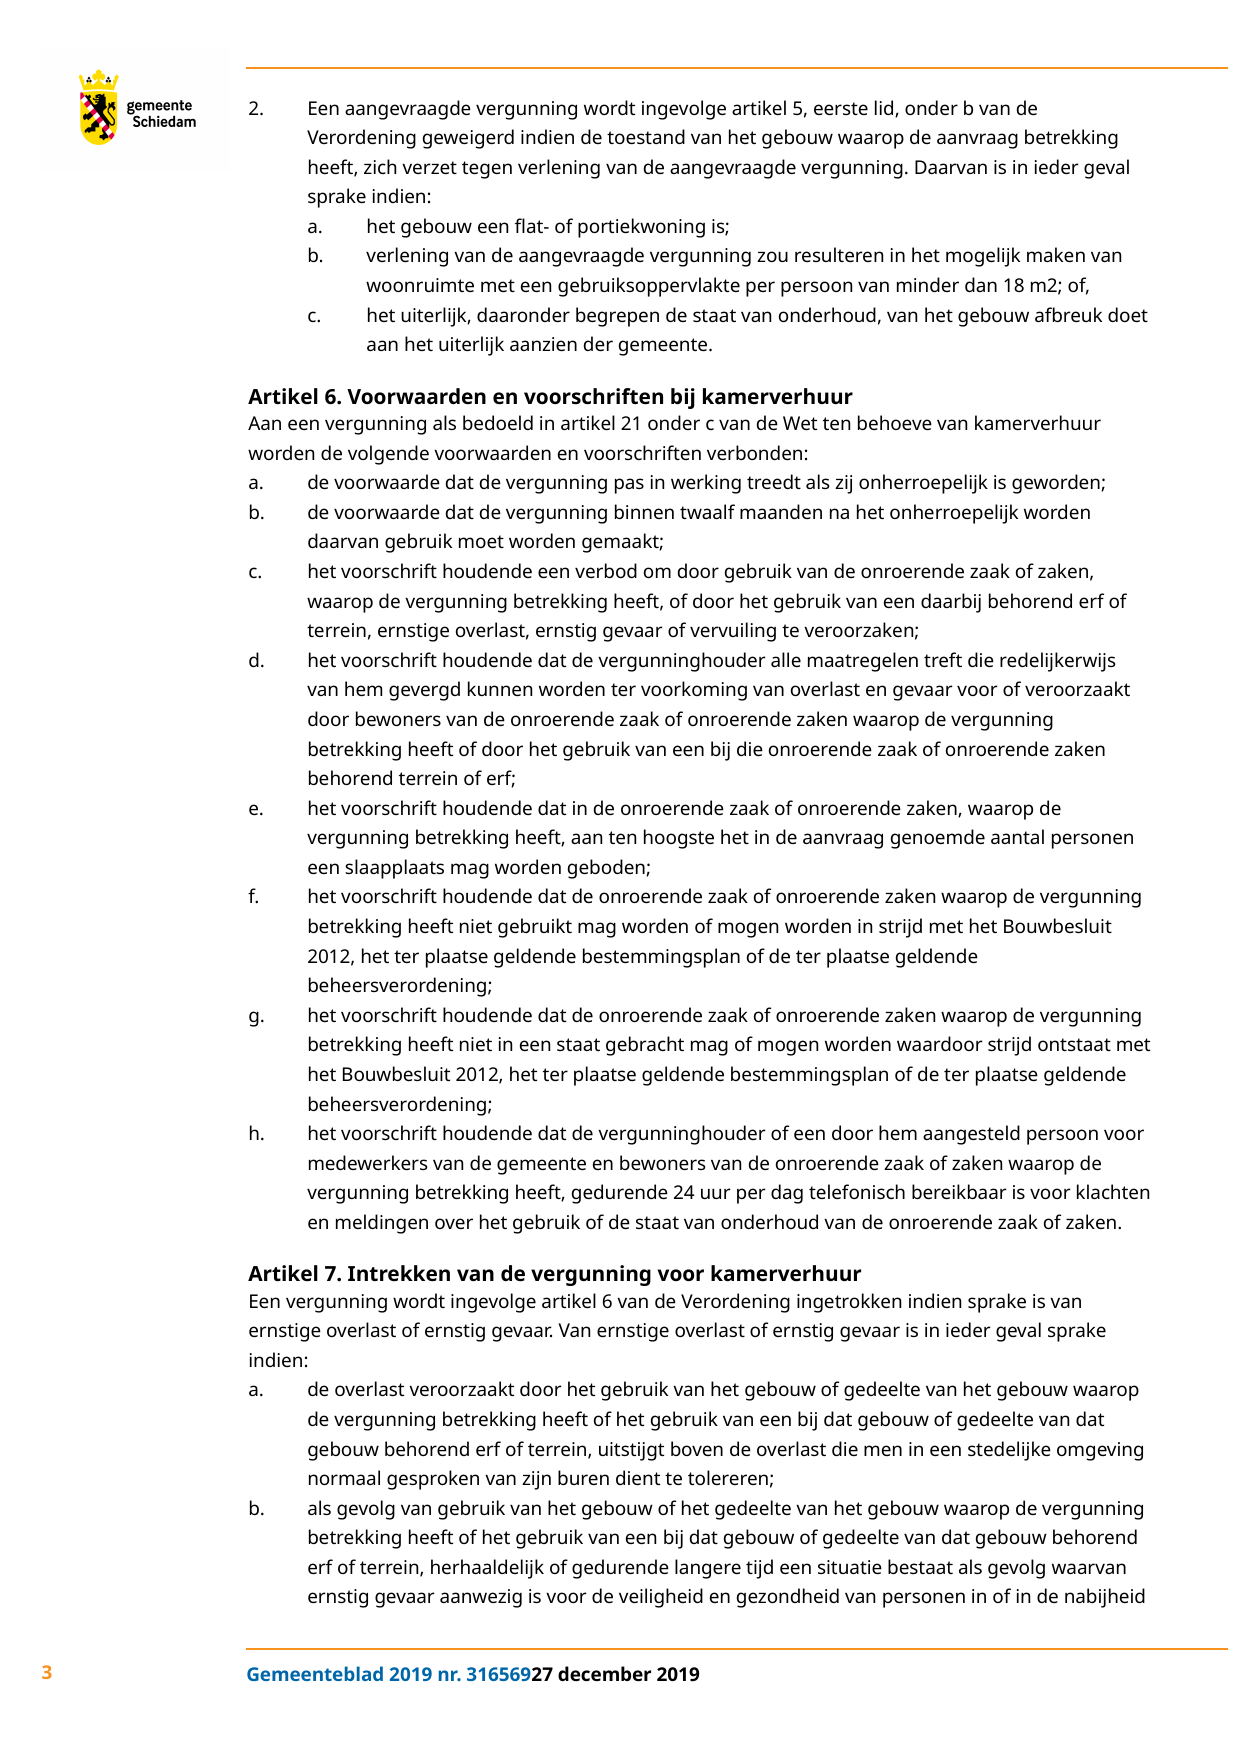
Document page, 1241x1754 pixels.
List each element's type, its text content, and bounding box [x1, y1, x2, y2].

text Een vergunning wordt ingevolge artikel 6 van de Verordening ingetrokken indien sprake is van ernstige overlast of ernstig gevaar. Van ernstige overlast of ernstig gevaar is in ieder geval sprake indien: [248, 1288, 1152, 1373]
list verlening van de aangevraagde vergunning zou resulteren in het mogelijk maken van woonruimte met een gebruiksoppervlakte per persoon van minder dan 18 m2; of, [307, 243, 1152, 298]
list de overlast veroorzaakt door het gebruik van het gebouw of gedeelte van het gebouw waarop de vergunning betrekking heeft of het gebruik van een bij dat gebouw of gedeelte van dat gebouw behorend erf of terrein, uitstijgt boven de overlast die men in een stedelijke omgeving normaal gesproken van zijn buren dient te tolereren; [248, 1377, 1152, 1491]
list Een aangevraagde vergunning wordt ingevolge artikel 5, eerste lid, onder b van de Verordening geweigerd indien de toestand van het gebouw waarop de aanvraag betrekking heeft, zich verzet tegen verlening van de aangevraagde vergunning. Daarvan is in ieder geval sprake indien: [248, 95, 1152, 209]
list het gebouw een flat- of portiekwoning is; [307, 213, 1152, 239]
list de voorwaarde dat de vergunning binnen twaalf maanden na het onherroepelijk worden daarvan gebruik moet worden gemaakt; [248, 499, 1152, 554]
text Artikel 6. Voorwaarden en voorschriften bij kamerverhuur [248, 382, 1152, 410]
list het voorschrift houdende dat de vergunninghouder alle maatregelen treft die redelijkerwijs van hem gevergd kunnen worden ter voorkoming van overlast en gevaar voor of veroorzaakt door bewoners van de onroerende zaak of onroerende zaken waarop de vergunning betrekking heeft of door het gebruik van een bij die onroerende zaak of onroerende zaken behorend terrein of erf; [248, 647, 1152, 791]
list het voorschrift houdende dat de onroerende zaak of onroerende zaken waarop de vergunning betrekking heeft niet gebruikt mag worden of mogen worden in strijd met het Bouwbesluit 2012, het ter plaatse geldende bestemmingsplan of de ter plaatse geldende beheersverordening; [248, 884, 1152, 998]
list het voorschrift houdende een verbod om door gebruik van de onroerende zaak of zaken, waarop de vergunning betrekking heeft, of door het gebruik van een daarbij behorend erf of terrein, ernstige overlast, ernstig gevaar of vervuiling te veroorzaken; [248, 558, 1152, 643]
list het voorschrift houdende dat de vergunninghouder of een door hem aangesteld persoon voor medewerkers van de gemeente en bewoners van de onroerende zaak of zaken waarop de vergunning betrekking heeft, gedurende 24 uur per dag telefonisch bereikbaar is voor klachten en meldingen over het gebruik of de staat van onderhoud van de onroerende zaak of zaken. [248, 1120, 1152, 1235]
list de voorwaarde dat de vergunning pas in werking treedt als zij onherroepelijk is geworden; [248, 469, 1152, 495]
list het voorschrift houdende dat in de onroerende zaak of onroerende zaken, waarop de vergunning betrekking heeft, aan ten hoogste het in de aanvraag genoemde aantal personen een slaapplaats mag worden geboden; [248, 795, 1152, 880]
picture [41, 47, 231, 172]
text Artikel 7. Intrekken van de vergunning voor kamerverhuur [248, 1259, 1152, 1288]
list het voorschrift houdende dat de onroerende zaak of onroerende zaken waarop de vergunning betrekking heeft niet in een staat gebracht mag of mogen worden waardoor strijd ontstaat met het Bouwbesluit 2012, het ter plaatse geldende bestemmingsplan of de ter plaatse geldende beheersverordening; [248, 1002, 1152, 1116]
list als gevolg van gebruik van het gebouw of het gedeelte van het gebouw waarop de vergunning betrekking heeft of het gebruik van een bij dat gebouw of gedeelte van dat gebouw behorend erf of terrein, herhaaldelijk of gedurende langere tijd een situatie bestaat als gevolg waarvan ernstig gevaar aanwezig is voor de veiligheid en gezondheid van personen in of in de nabijheid [248, 1495, 1152, 1609]
text Aan een vergunning als bedoeld in artikel 21 onder c van de Wet ten behoeve van kamerverhuur worden de volgende voorwaarden en voorschriften verbonden: [248, 410, 1152, 466]
list het uiterlijk, daaronder begrepen de staat van onderhoud, van het gebouw afbreuk doet aan het uiterlijk aanzien der gemeente. [307, 302, 1152, 357]
